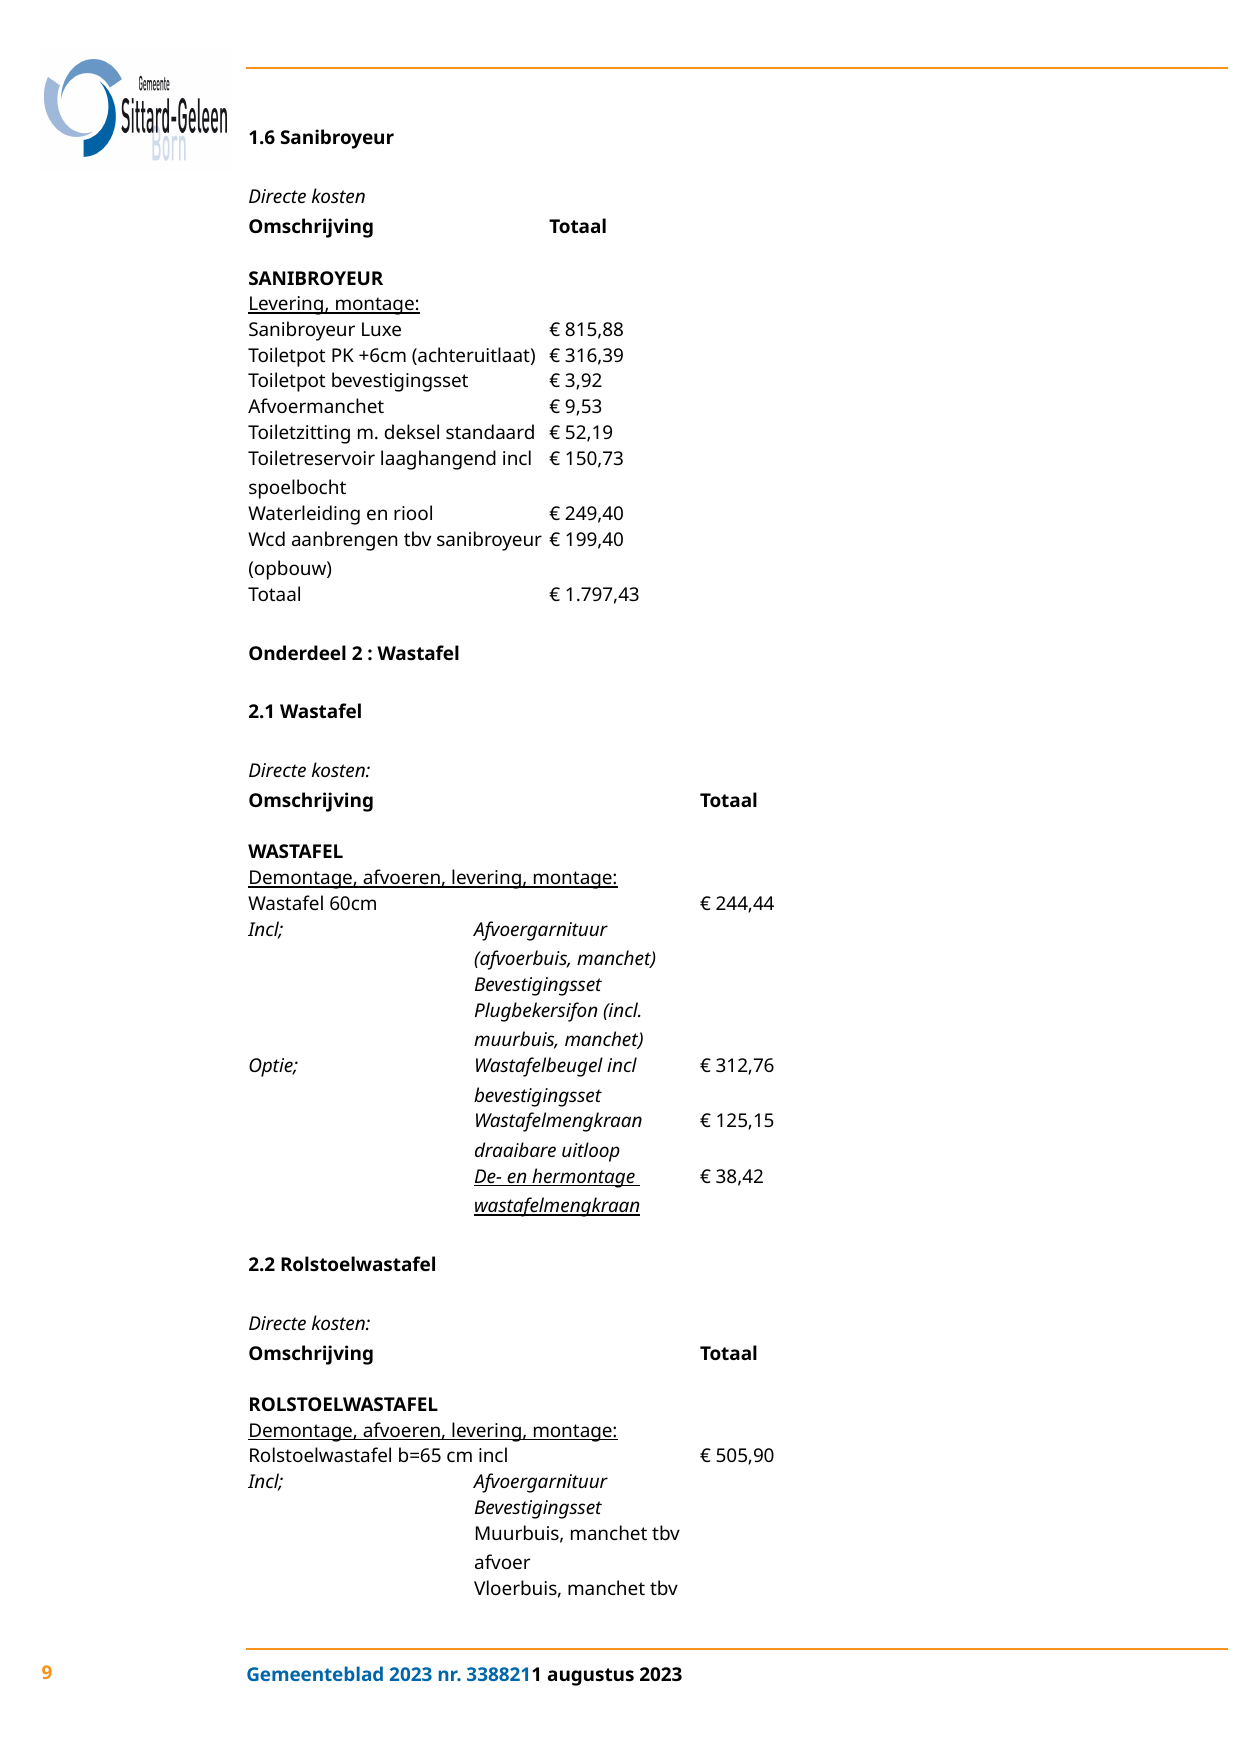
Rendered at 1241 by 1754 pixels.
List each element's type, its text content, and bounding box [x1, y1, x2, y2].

table_cell [700, 1469, 926, 1494]
picture [41, 47, 231, 172]
table_header [850, 213, 1152, 239]
table_cell Toiletzitting m. deksel standaard [248, 419, 549, 445]
table_header Totaal [700, 787, 926, 839]
table_cell [926, 864, 1152, 890]
table_cell Afvoermanchet [248, 393, 549, 419]
table_cell [549, 290, 850, 316]
table_cell [700, 1391, 926, 1417]
table_cell [850, 316, 1152, 342]
table_cell [850, 393, 1152, 419]
table_cell [850, 239, 1152, 265]
table_cell Totaal [248, 581, 549, 607]
table_cell [926, 1417, 1152, 1443]
table_header [926, 1340, 1152, 1366]
table_header Onderdeel 2 : Wastafel [248, 640, 1152, 666]
table_cell [850, 445, 1152, 500]
table_cell Bevestigingsset [474, 1494, 700, 1520]
table_cell [248, 1575, 474, 1601]
table_cell ROLSTOELWASTAFEL [248, 1391, 700, 1417]
table_cell [700, 1417, 926, 1443]
table_cell [248, 1494, 474, 1520]
table_header Totaal [549, 213, 850, 265]
table_cell € 199,40 [549, 526, 850, 581]
table_header Omschrijving [248, 1340, 700, 1391]
table_cell [248, 1163, 474, 1218]
text Directe kosten: [248, 757, 1152, 783]
table_cell Toiletreservoir laaghangend incl spoelbocht [248, 445, 549, 500]
table_cell [850, 526, 1152, 581]
table_cell Demontage, afvoeren, levering, montage: [248, 864, 700, 890]
table_cell [926, 971, 1152, 997]
table_cell [700, 864, 926, 890]
table_cell [926, 1052, 1152, 1107]
table_cell € 38,42 [700, 1163, 926, 1218]
table_cell Sanibroyeur Luxe [248, 316, 549, 342]
table_cell [248, 1108, 474, 1163]
table_cell Demontage, afvoeren, levering, montage: [248, 1417, 700, 1443]
table_cell [850, 500, 1152, 526]
table_cell [850, 342, 1152, 368]
table_cell € 249,40 [549, 500, 850, 526]
table_cell [926, 1443, 1152, 1468]
table_cell [926, 839, 1152, 864]
table_cell Wcd aanbrengen tbv sanibroyeur (opbouw) [248, 526, 549, 581]
table_cell € 1.797,43 [549, 581, 850, 607]
table_header [926, 787, 1152, 813]
table_cell [850, 419, 1152, 445]
table_cell [850, 581, 1152, 607]
table_cell [926, 1520, 1152, 1575]
table_cell [700, 916, 926, 971]
table_cell [248, 1520, 474, 1575]
table_cell Levering, montage: [248, 290, 549, 316]
table_cell [926, 1494, 1152, 1520]
table_cell Bevestigingsset [474, 971, 700, 997]
table_cell [926, 1391, 1152, 1417]
table_cell Muurbuis, manchet tbv afvoer [474, 1520, 700, 1575]
text 2.1 Wastafel [248, 698, 1152, 724]
table_cell € 9,53 [549, 393, 850, 419]
table_cell € 312,76 [700, 1052, 926, 1107]
table_cell € 505,90 [700, 1443, 926, 1468]
table_cell Wastafel 60cm [248, 890, 700, 916]
table_cell [926, 1108, 1152, 1163]
table_cell [248, 997, 474, 1052]
table_cell [700, 839, 926, 864]
table_cell SANIBROYEUR [248, 265, 549, 290]
table_cell Wastafelbeugel incl bevestigingsset [474, 1052, 700, 1107]
table_cell Wastafelmengkraan draaibare uitloop [474, 1108, 700, 1163]
table_cell [926, 916, 1152, 971]
table_cell Afvoergarnituur [474, 1469, 700, 1494]
table_cell € 52,19 [549, 419, 850, 445]
table_cell [926, 1575, 1152, 1601]
table_cell € 125,15 [700, 1108, 926, 1163]
table_cell WASTAFEL [248, 839, 700, 864]
table_cell Rolstoelwastafel b=65 cm incl [248, 1443, 700, 1468]
table_cell [700, 1520, 926, 1575]
table_cell [700, 1494, 926, 1520]
table_cell [850, 265, 1152, 290]
table_cell Plugbekersifon (incl. muurbuis, manchet) [474, 997, 700, 1052]
table_cell [549, 265, 850, 290]
table_cell € 244,44 [700, 890, 926, 916]
table_cell Incl; [248, 1469, 474, 1494]
table_cell Toiletpot PK +6cm (achteruitlaat) [248, 342, 549, 368]
table_header Totaal [700, 1340, 926, 1391]
table_cell € 316,39 [549, 342, 850, 368]
text 2.2 Rolstoelwastafel [248, 1251, 1152, 1277]
text Directe kosten [248, 183, 1152, 209]
table_cell € 815,88 [549, 316, 850, 342]
table_cell [248, 971, 474, 997]
table_cell [700, 971, 926, 997]
table_cell [850, 290, 1152, 316]
text Directe kosten: [248, 1310, 1152, 1336]
table_cell Optie; [248, 1052, 474, 1107]
table_cell € 150,73 [549, 445, 850, 500]
table_cell [926, 1469, 1152, 1494]
table_cell € 3,92 [549, 368, 850, 393]
table_cell [700, 997, 926, 1052]
table_cell Incl; [248, 916, 474, 971]
table_cell [926, 813, 1152, 839]
text 1.6 Sanibroyeur [248, 124, 1152, 150]
table_cell De- en hermontage wastafelmengkraan [474, 1163, 700, 1218]
table_cell Vloerbuis, manchet tbv [474, 1575, 700, 1601]
table_cell [926, 1163, 1152, 1218]
table_cell Afvoergarnituur (afvoerbuis, manchet) [474, 916, 700, 971]
table_cell Waterleiding en riool [248, 500, 549, 526]
table_header Omschrijving [248, 787, 700, 839]
table_cell [700, 1575, 926, 1601]
table_header Omschrijving [248, 213, 549, 265]
table_cell [926, 890, 1152, 916]
table_cell [926, 997, 1152, 1052]
table_cell Toiletpot bevestigingsset [248, 368, 549, 393]
table_cell [926, 1366, 1152, 1391]
table_cell [850, 368, 1152, 393]
